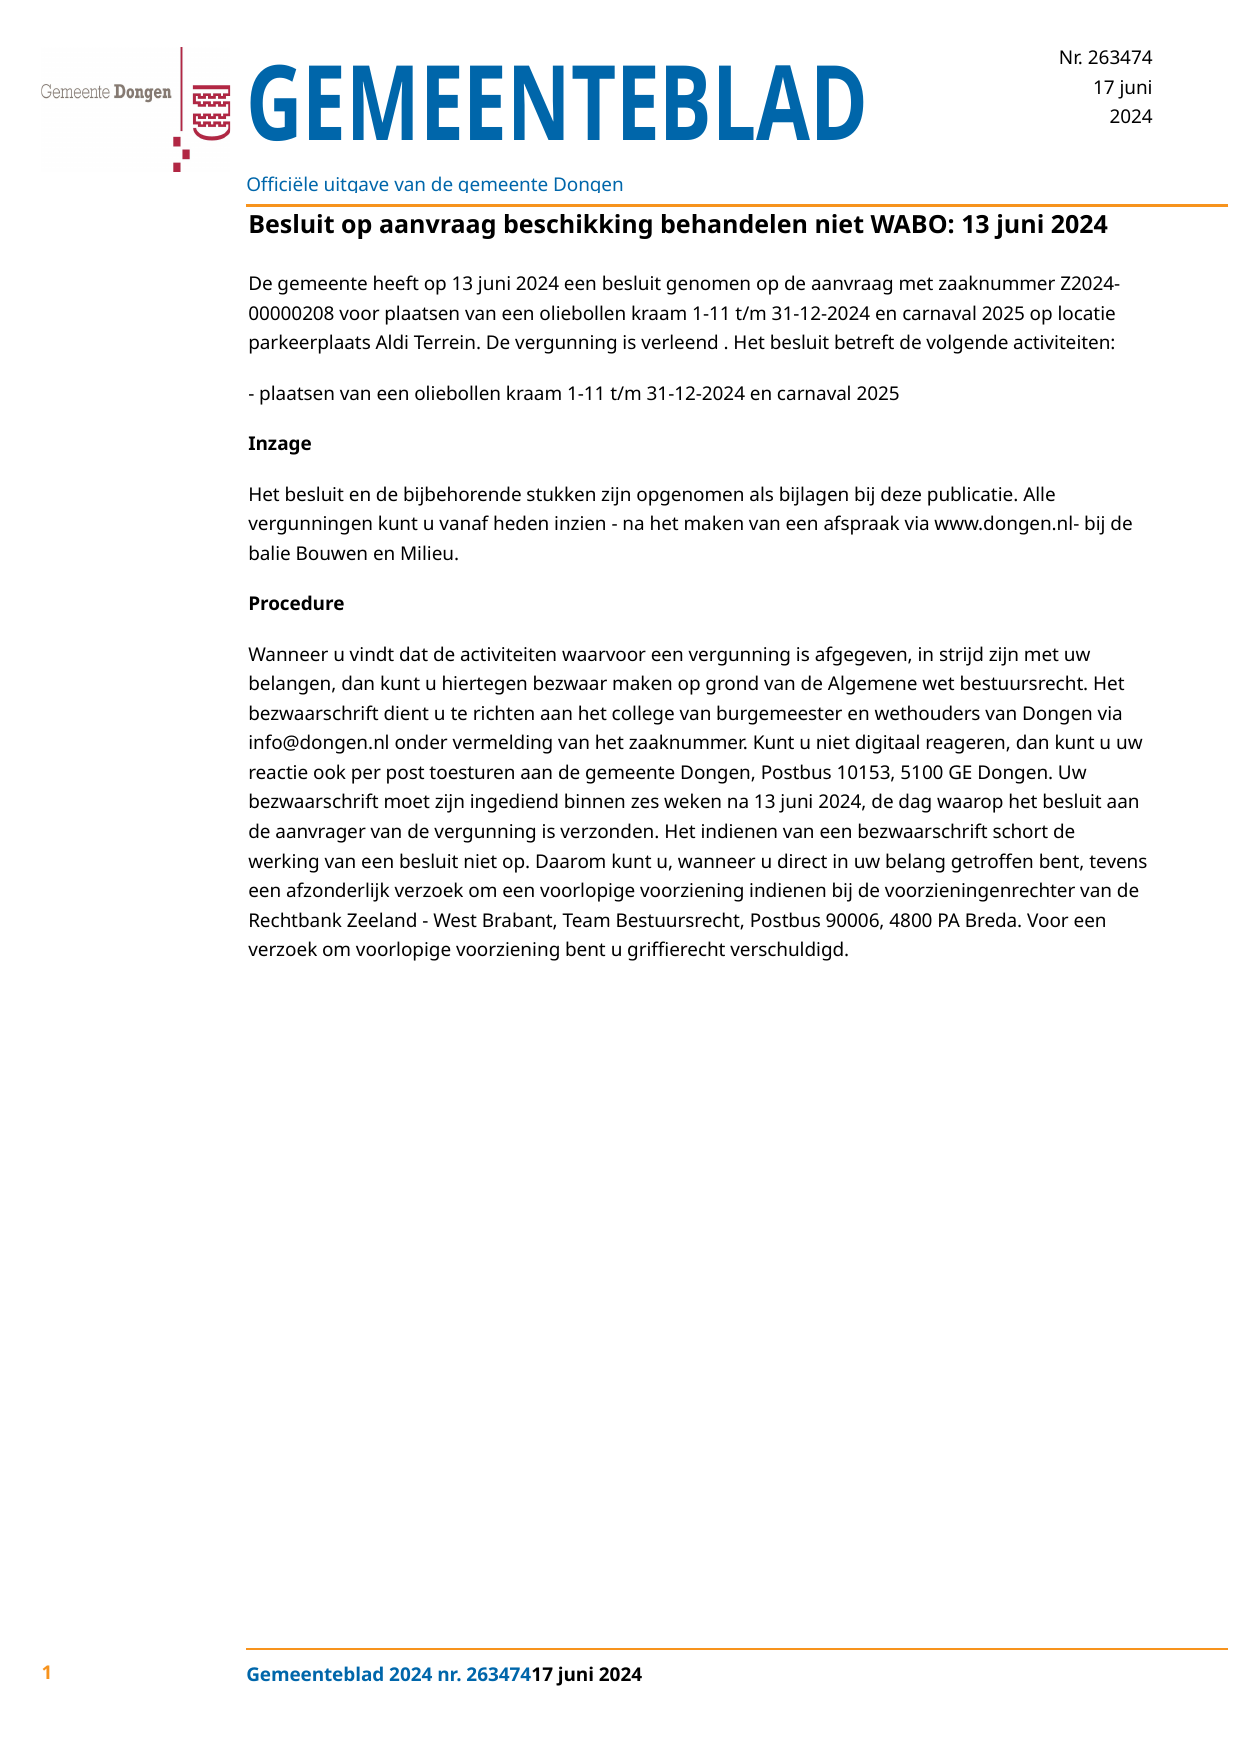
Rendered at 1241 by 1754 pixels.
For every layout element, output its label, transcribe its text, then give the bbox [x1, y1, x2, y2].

text Procedure [248, 590, 1152, 616]
text Inzage [248, 430, 1152, 456]
text De gemeente heeft op 13 juni 2024 een besluit genomen op de aanvraag met zaaknummer Z2024-00000208 voor plaatsen van een oliebollen kraam 1-11 t/m 31-12-2024 en carnaval 2025 op locatie parkeerplaats Aldi Terrein. De vergunning is verleend . Het besluit betreft de volgende activiteiten: [248, 270, 1152, 355]
picture [41, 47, 231, 172]
text - plaatsen van een oliebollen kraam 1-11 t/m 31-12-2024 en carnaval 2025 [248, 380, 1152, 406]
text Wanneer u vindt dat de activiteiten waarvoor een vergunning is afgegeven, in strijd zijn met uw belangen, dan kunt u hiertegen bezwaar maken op grond van de Algemene wet bestuursrecht. Het bezwaarschrift dient u te richten aan het college van burgemeester en wethouders van Dongen via info@dongen.nl onder vermelding van het zaaknummer. Kunt u niet digitaal reageren, dan kunt u uw reactie ook per post toesturen aan de gemeente Dongen, Postbus 10153, 5100 GE Dongen. Uw bezwaarschrift moet zijn ingediend binnen zes weken na 13 juni 2024, de dag waarop het besluit aan de aanvrager van de vergunning is verzonden. Het indienen van een bezwaarschrift schort de werking van een besluit niet op. Daarom kunt u, wanneer u direct in uw belang getroffen bent, tevens een afzonderlijk verzoek om een voorlopige voorziening indienen bij de voorzieningenrechter van de Rechtbank Zeeland - West Brabant, Team Bestuursrecht, Postbus 90006, 4800 PA Breda. Voor een verzoek om voorlopige voorziening bent u griffierecht verschuldigd. [248, 641, 1152, 962]
text Besluit op aanvraag beschikking behandelen niet WABO: 13 juni 2024 [248, 207, 1152, 241]
text Het besluit en de bijbehorende stukken zijn opgenomen als bijlagen bij deze publicatie. Alle vergunningen kunt u vanaf heden inzien - na het maken van een afspraak via www.dongen.nl- bij de balie Bouwen en Milieu. [248, 481, 1152, 566]
